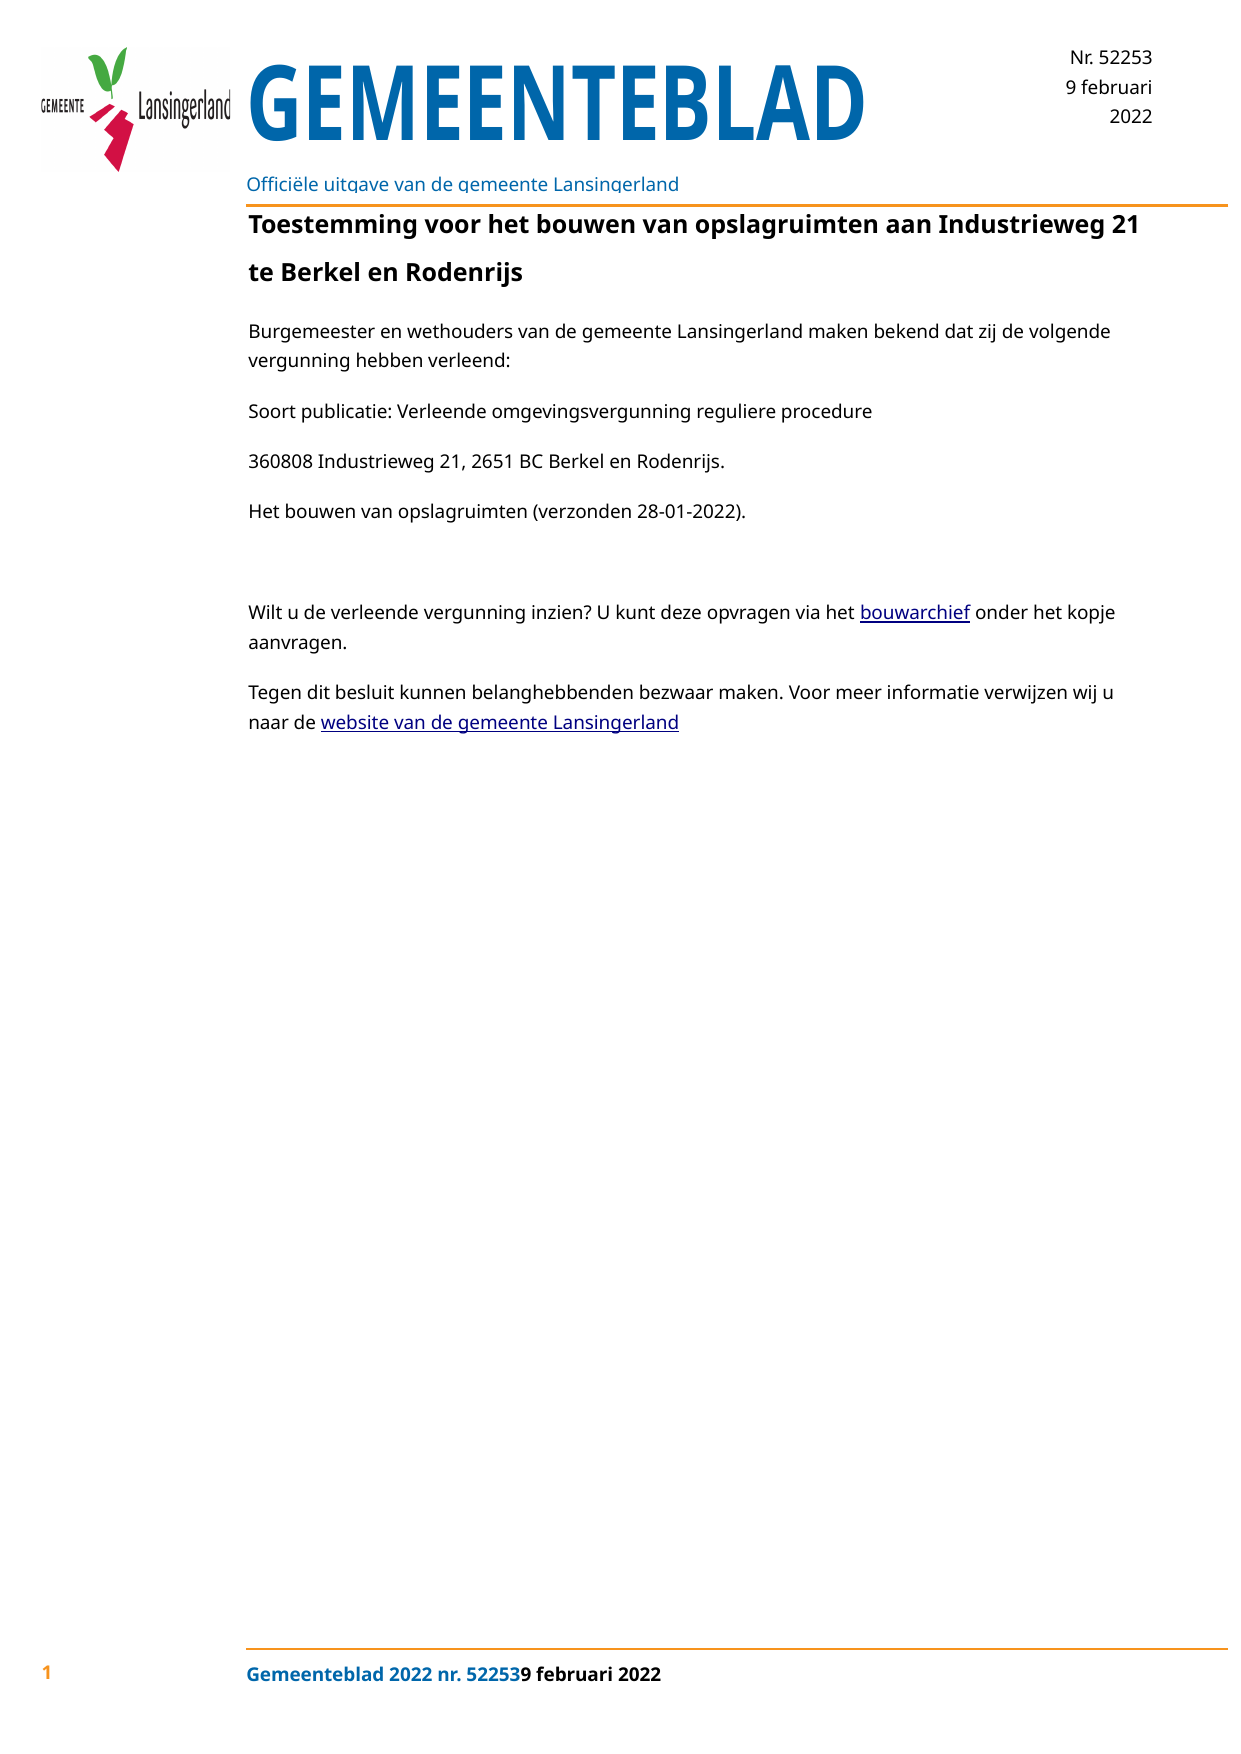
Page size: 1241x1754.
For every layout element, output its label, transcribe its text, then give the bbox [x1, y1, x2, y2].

text Toestemming voor het bouwen van opslagruimten aan Industrieweg 21 te Berkel en Rodenrijs [248, 207, 1152, 288]
text Wilt u de verleende vergunning inzien? U kunt deze opvragen via het bouwarchief onder het kopje aanvragen. [248, 599, 1152, 655]
text Het bouwen van opslagruimten (verzonden 28-01-2022). [248, 499, 1152, 524]
text Soort publicatie: Verleende omgevingsvergunning reguliere procedure [248, 398, 1152, 424]
text Burgemeester en wethouders van de gemeente Lansingerland maken bekend dat zij de volgende vergunning hebben verleend: [248, 318, 1152, 373]
text 360808 Industrieweg 21, 2651 BC Berkel en Rodenrijs. [248, 448, 1152, 474]
picture [41, 47, 231, 172]
text Tegen dit besluit kunnen belanghebbenden bezwaar maken. Voor meer informatie verwijzen wij u naar de website van de gemeente Lansingerland [248, 679, 1152, 735]
